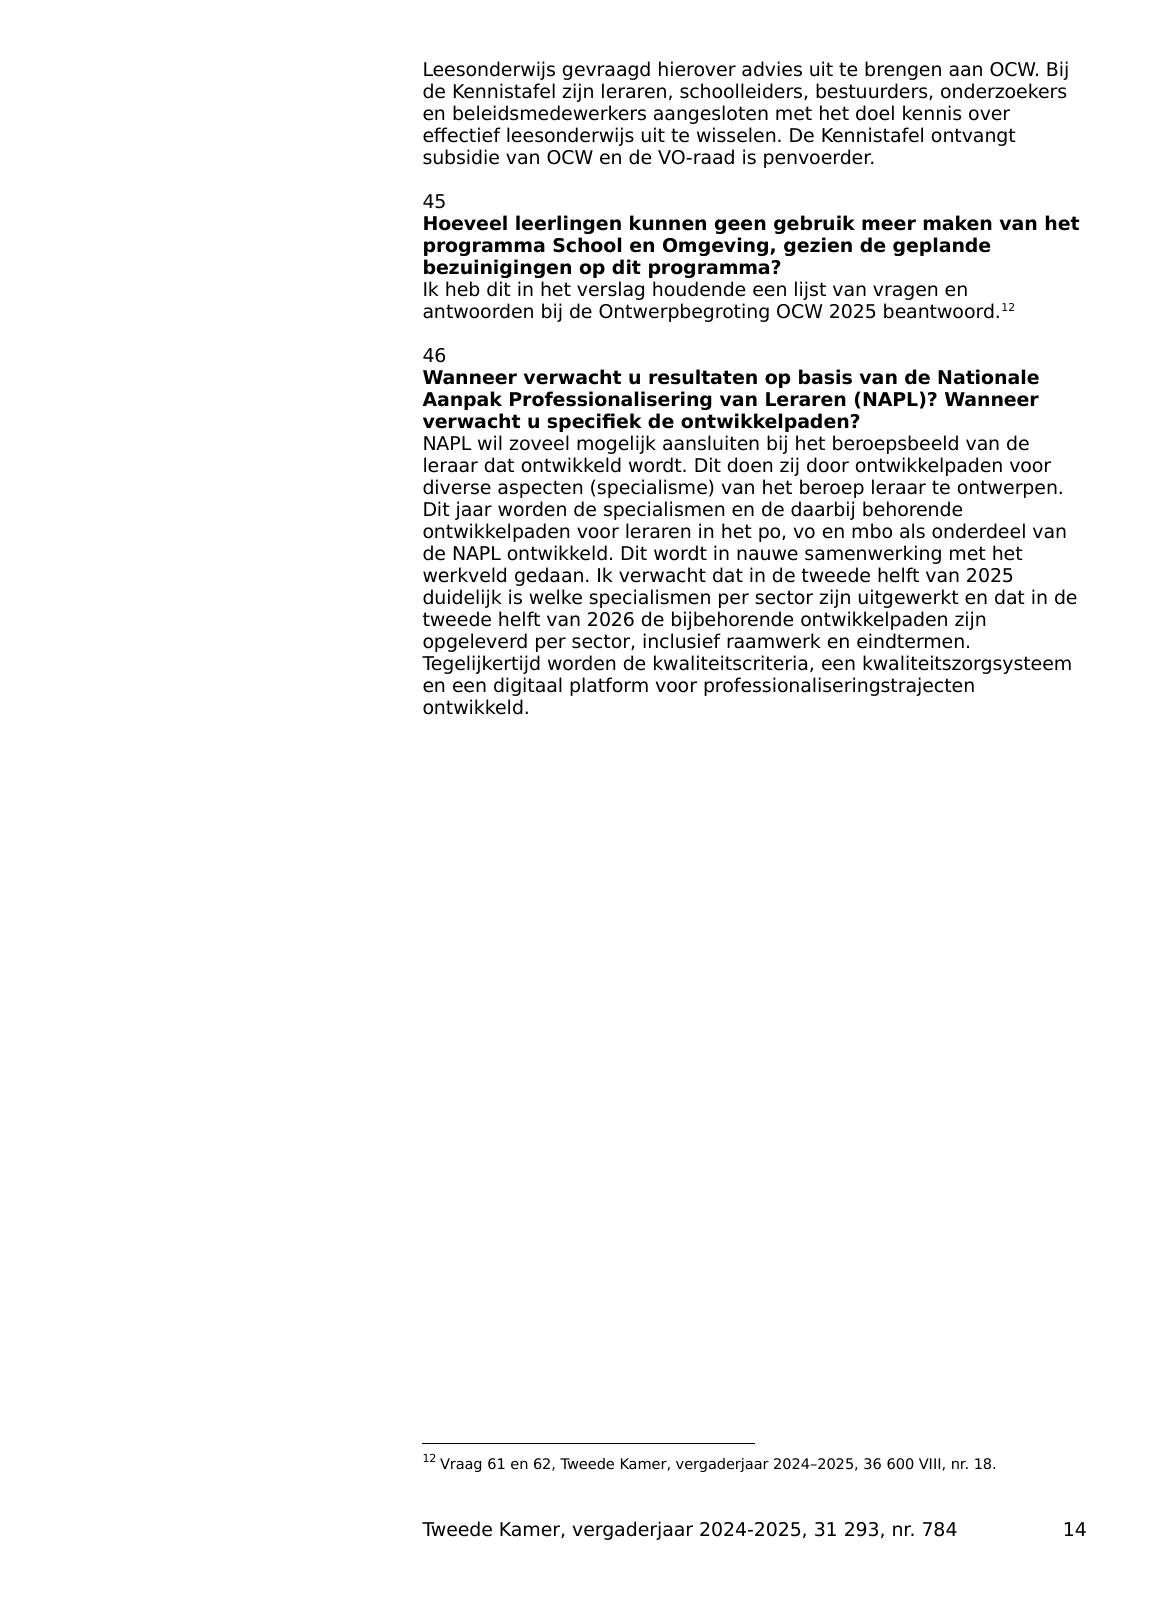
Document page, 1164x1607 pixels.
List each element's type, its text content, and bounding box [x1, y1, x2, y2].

text Ik heb dit in het verslag houdende een lijst van vragen en antwoorden bij de Ontwerpbegroting OCW 2025 beantwoord. [422, 279, 1087, 323]
text Leesonderwijs gevraagd hierover advies uit te brengen aan OCW. Bij de Kennistafel zijn leraren, schoolleiders, bestuurders, onderzoekers en beleidsmedewerkers aangesloten met het doel kennis over effectief leesonderwijs uit te wisselen. De Kennistafel ontvangt subsidie van OCW en de VO-raad is penvoerder. [422, 59, 1087, 169]
text Vraag 61 en 62, Tweede Kamer, vergaderjaar 2024–2025, 36 600 VIII, nr. 18. [422, 1452, 1087, 1474]
text NAPL wil zoveel mogelijk aansluiten bij het beroepsbeeld van de leraar dat ontwikkeld wordt. Dit doen zij door ontwikkelpaden voor diverse aspecten (specialisme) van het beroep leraar te ontwerpen. Dit jaar worden de specialismen en de daarbij behorende ontwikkelpaden voor leraren in het po, vo en mbo als onderdeel van de NAPL ontwikkeld. Dit wordt in nauwe samenwerking met het werkveld gedaan. Ik verwacht dat in de tweede helft van 2025 duidelijk is welke specialismen per sector zijn uitgewerkt en dat in de tweede helft van 2026 de bijbehorende ontwikkelpaden zijn opgeleverd per sector, inclusief raamwerk en eindtermen. Tegelijkertijd worden de kwaliteitscriteria, een kwaliteitszorgsysteem en een digitaal platform voor professionaliseringstrajecten ontwikkeld. [422, 433, 1087, 719]
text 45 [422, 191, 1087, 213]
text 46 [422, 345, 1087, 367]
text Hoeveel leerlingen kunnen geen gebruik meer maken van het programma School en Omgeving, gezien de geplande bezuinigingen op dit programma? [422, 213, 1087, 279]
text Wanneer verwacht u resultaten op basis van de Nationale Aanpak Professionalisering van Leraren (NAPL)? Wanneer verwacht u specifiek de ontwikkelpaden? [422, 367, 1087, 433]
